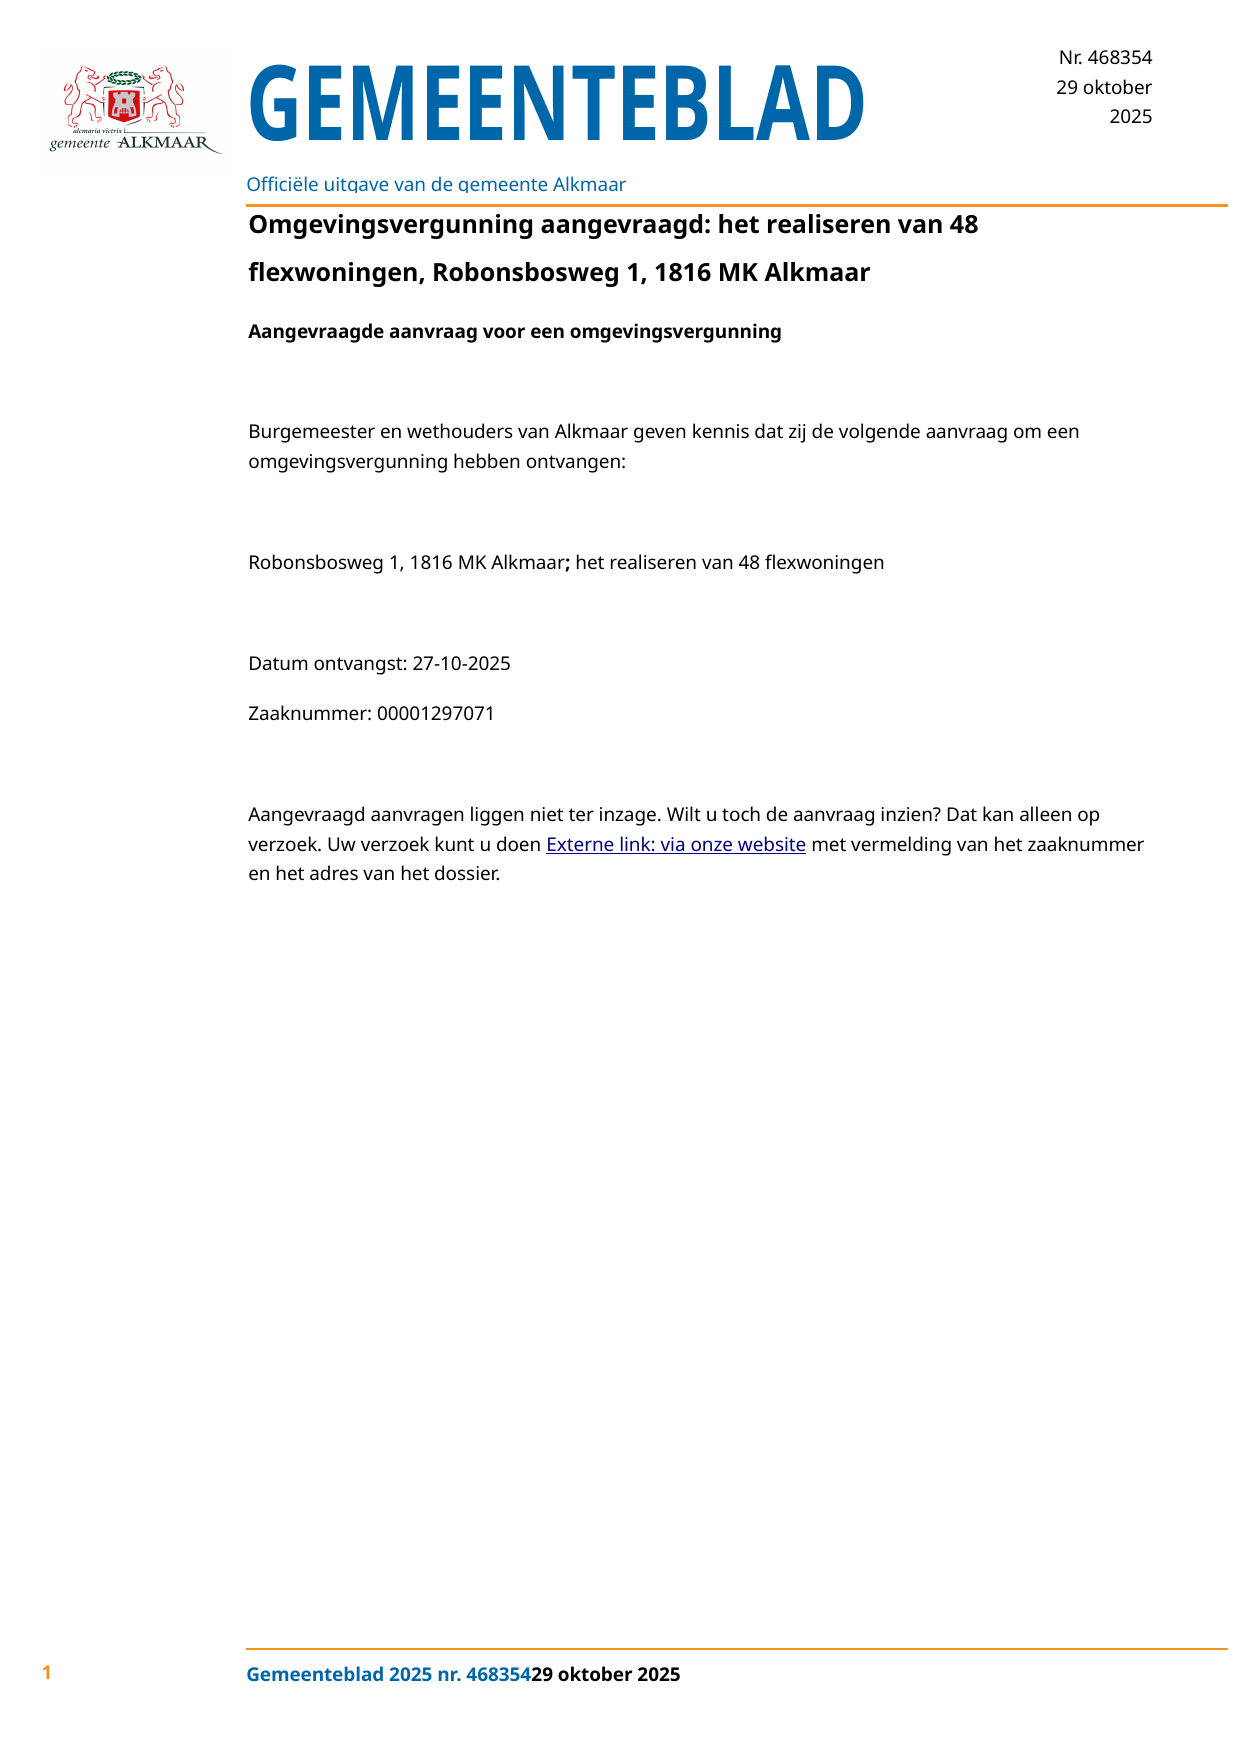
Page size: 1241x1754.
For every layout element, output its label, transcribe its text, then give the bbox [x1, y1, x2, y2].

text Datum ontvangst: 27-10-2025 [248, 650, 1152, 676]
text Aangevraagd aanvragen liggen niet ter inzage. Wilt u toch de aanvraag inzien? Dat kan alleen op verzoek. Uw verzoek kunt u doen Externe link: via onze website met vermelding van het zaaknummer en het adres van het dossier. [248, 801, 1152, 886]
text Aangevraagde aanvraag voor een omgevingsvergunning [248, 318, 1152, 344]
text Burgemeester en wethouders van Alkmaar geven kennis dat zij de volgende aanvraag om een omgevingsvergunning hebben ontvangen: [248, 419, 1152, 474]
text Omgevingsvergunning aangevraagd: het realiseren van 48 flexwoningen, Robonsbosweg 1, 1816 MK Alkmaar [248, 207, 1152, 288]
picture [41, 47, 231, 172]
text Robonsbosweg 1, 1816 MK Alkmaar; het realiseren van 48 flexwoningen [248, 549, 1152, 575]
text Zaaknummer: 00001297071 [248, 700, 1152, 726]
